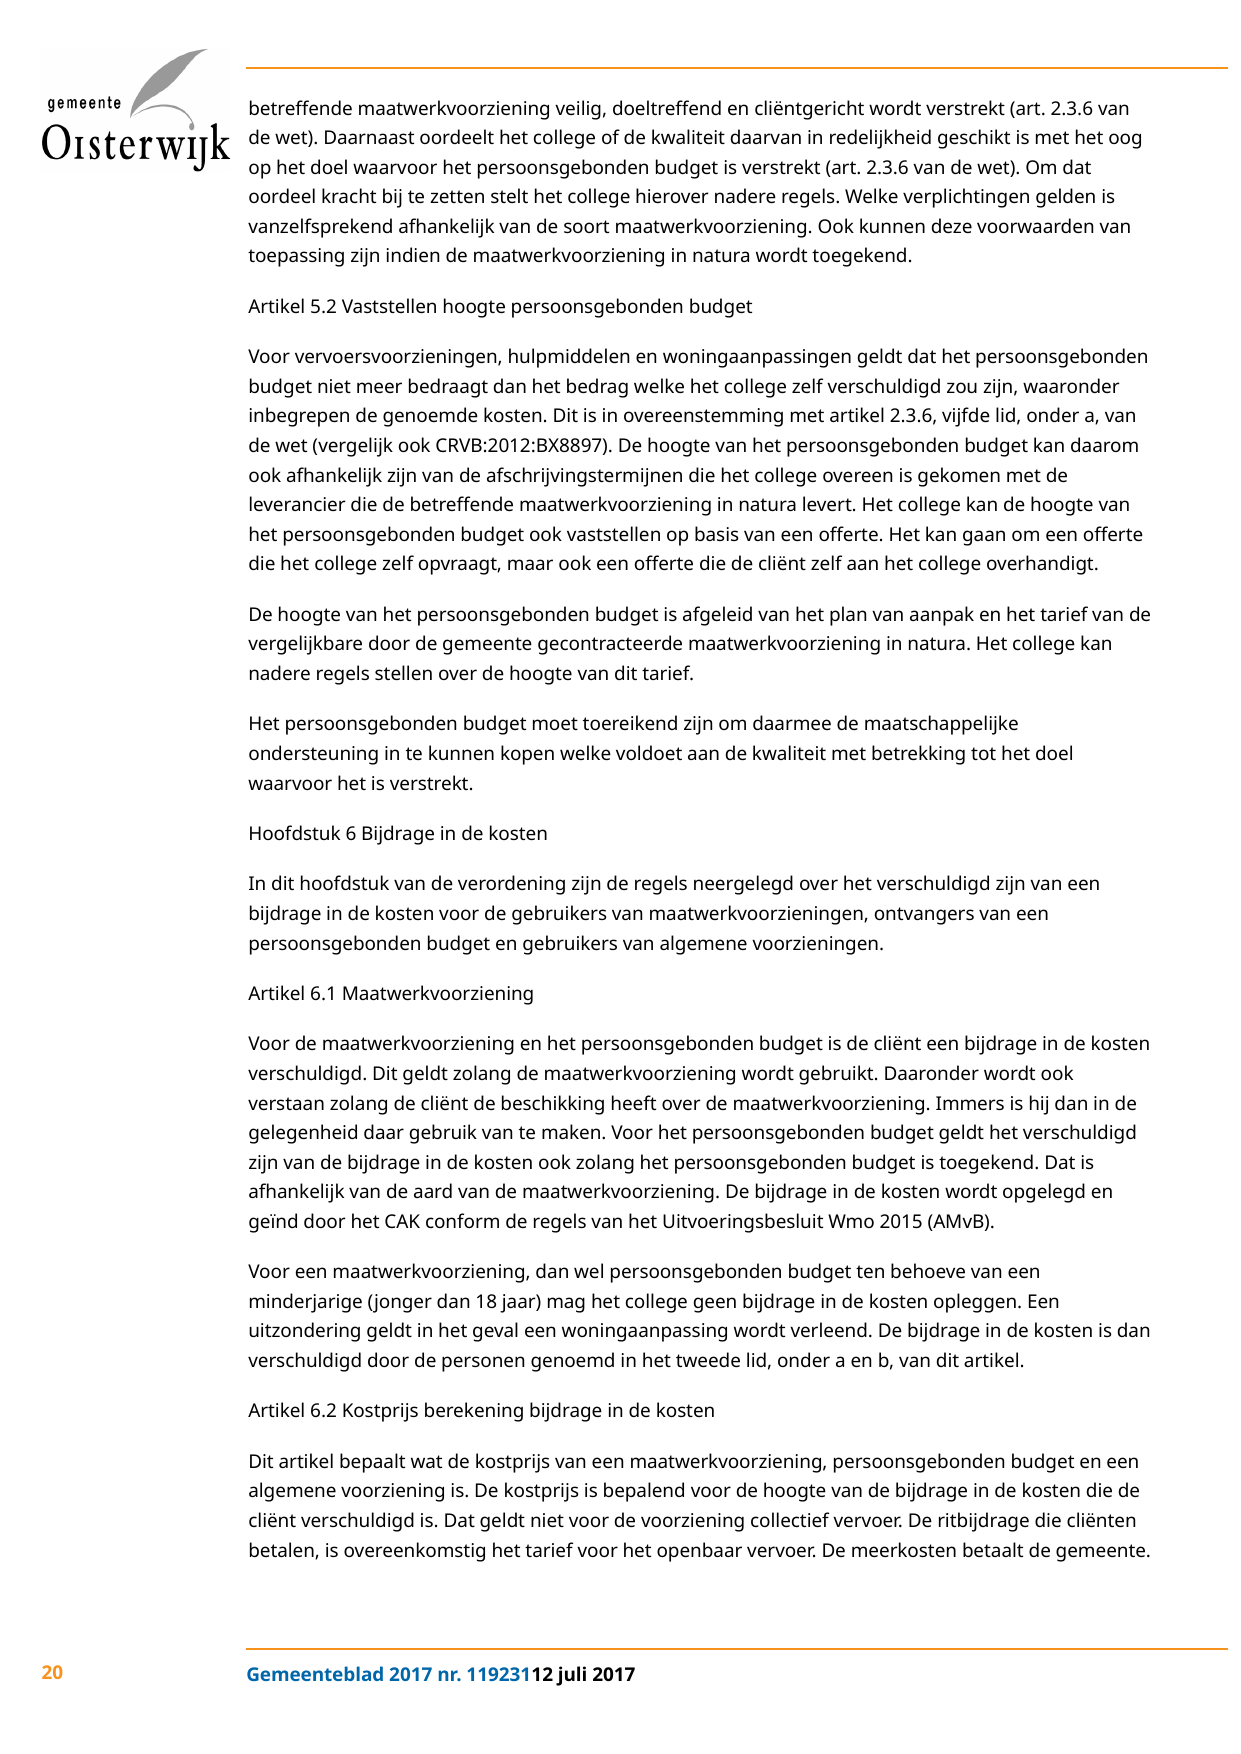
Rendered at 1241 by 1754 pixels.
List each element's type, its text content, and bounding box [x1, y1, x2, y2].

text Hoofdstuk 6 Bijdrage in de kosten [248, 820, 1152, 846]
text Voor vervoersvoorzieningen, hulpmiddelen en woningaanpassingen geldt dat het persoonsgebonden budget niet meer bedraagt dan het bedrag welke het college zelf verschuldigd zou zijn, waaronder inbegrepen de genoemde kosten. Dit is in overeenstemming met artikel 2.3.6, vijfde lid, onder a, van de wet (vergelijk ook CRVB:2012:BX8897). De hoogte van het persoonsgebonden budget kan daarom ook afhankelijk zijn van de afschrijvingstermijnen die het college overeen is gekomen met de leverancier die de betreffende maatwerkvoorziening in natura levert. Het college kan de hoogte van het persoonsgebonden budget ook vaststellen op basis van een offerte. Het kan gaan om een offerte die het college zelf opvraagt, maar ook een offerte die de cliënt zelf aan het college overhandigt. [248, 343, 1152, 576]
text Artikel 6.1 Maatwerkvoorziening [248, 980, 1152, 1006]
text Voor een maatwerkvoorziening, dan wel persoonsgebonden budget ten behoeve van een minderjarige (jonger dan 18 jaar) mag het college geen bijdrage in de kosten opleggen. Een uitzondering geldt in het geval een woningaanpassing wordt verleend. De bijdrage in de kosten is dan verschuldigd door de personen genoemd in het tweede lid, onder a en b, van dit artikel. [248, 1258, 1152, 1373]
text Het persoonsgebonden budget moet toereikend zijn om daarmee de maatschappelijke ondersteuning in te kunnen kopen welke voldoet aan de kwaliteit met betrekking tot het doel waarvoor het is verstrekt. [248, 711, 1152, 796]
text Dit artikel bepaalt wat de kostprijs van een maatwerkvoorziening, persoonsgebonden budget en een algemene voorziening is. De kostprijs is bepalend voor de hoogte van de bijdrage in de kosten die de cliënt verschuldigd is. Dat geldt niet voor de voorziening collectief vervoer. De ritbijdrage die cliënten betalen, is overeenkomstig het tarief voor het openbaar vervoer. De meerkosten betaalt de gemeente. [248, 1448, 1152, 1563]
picture [41, 47, 231, 172]
text De hoogte van het persoonsgebonden budget is afgeleid van het plan van aanpak en het tarief van de vergelijkbare door de gemeente gecontracteerde maatwerkvoorziening in natura. Het college kan nadere regels stellen over de hoogte van dit tarief. [248, 601, 1152, 686]
text In dit hoofdstuk van de verordening zijn de regels neergelegd over het verschuldigd zijn van een bijdrage in de kosten voor de gebruikers van maatwerkvoorzieningen, ontvangers van een persoonsgebonden budget en gebruikers van algemene voorzieningen. [248, 871, 1152, 956]
text Artikel 6.2 Kostprijs berekening bijdrage in de kosten [248, 1398, 1152, 1423]
text Artikel 5.2 Vaststellen hoogte persoonsgebonden budget [248, 293, 1152, 319]
text betreffende maatwerkvoorziening veilig, doeltreffend en cliëntgericht wordt verstrekt (art. 2.3.6 van de wet). Daarnaast oordeelt het college of de kwaliteit daarvan in redelijkheid geschikt is met het oog op het doel waarvoor het persoonsgebonden budget is verstrekt (art. 2.3.6 van de wet). Om dat oordeel kracht bij te zetten stelt het college hierover nadere regels. Welke verplichtingen gelden is vanzelfsprekend afhankelijk van de soort maatwerkvoorziening. Ook kunnen deze voorwaarden van toepassing zijn indien de maatwerkvoorziening in natura wordt toegekend. [248, 95, 1152, 268]
text Voor de maatwerkvoorziening en het persoonsgebonden budget is de cliënt een bijdrage in de kosten verschuldigd. Dit geldt zolang de maatwerkvoorziening wordt gebruikt. Daaronder wordt ook verstaan zolang de cliënt de beschikking heeft over de maatwerkvoorziening. Immers is hij dan in de gelegenheid daar gebruik van te maken. Voor het persoonsgebonden budget geldt het verschuldigd zijn van de bijdrage in de kosten ook zolang het persoonsgebonden budget is toegekend. Dat is afhankelijk van de aard van de maatwerkvoorziening. De bijdrage in de kosten wordt opgelegd en geïnd door het CAK conform de regels van het Uitvoeringsbesluit Wmo 2015 (AMvB). [248, 1031, 1152, 1234]
